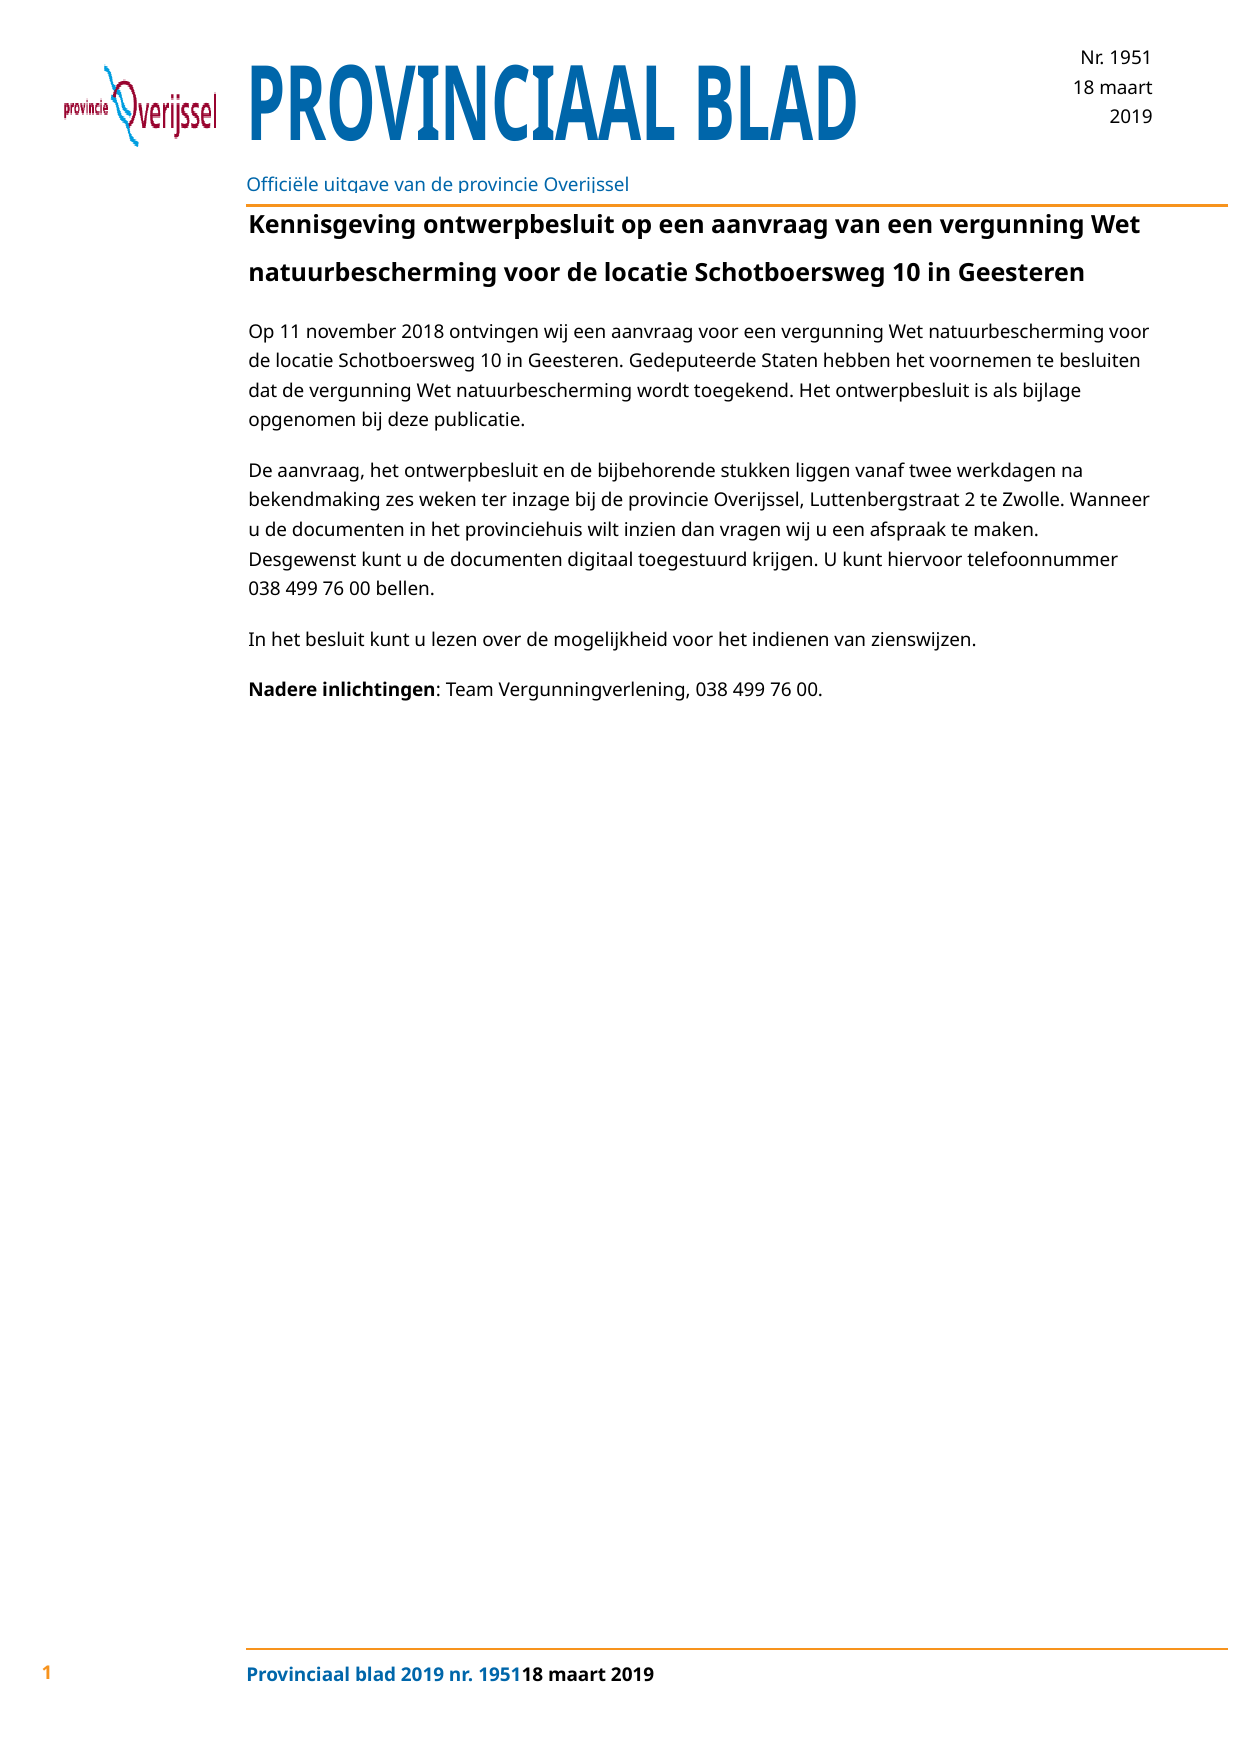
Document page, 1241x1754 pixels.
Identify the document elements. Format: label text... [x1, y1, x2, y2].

picture [41, 47, 231, 172]
text Kennisgeving ontwerpbesluit op een aanvraag van een vergunning Wet natuurbescherming voor de locatie Schotboersweg 10 in Geesteren [248, 207, 1152, 288]
text De aanvraag, het ontwerpbesluit en de bijbehorende stukken liggen vanaf twee werkdagen na bekendmaking zes weken ter inzage bij de provincie Overijssel, Luttenbergstraat 2 te Zwolle. Wanneer u de documenten in het provinciehuis wilt inzien dan vragen wij u een afspraak te maken. Desgewenst kunt u de documenten digitaal toegestuurd krijgen. U kunt hiervoor telefoonnummer 038 499 76 00 bellen. [248, 457, 1152, 601]
text In het besluit kunt u lezen over de mogelijkheid voor het indienen van zienswijzen. [248, 626, 1152, 652]
text Op 11 november 2018 ontvingen wij een aanvraag voor een vergunning Wet natuurbescherming voor de locatie Schotboersweg 10 in Geesteren. Gedeputeerde Staten hebben het voornemen te besluiten dat de vergunning Wet natuurbescherming wordt toegekend. Het ontwerpbesluit is als bijlage opgenomen bij deze publicatie. [248, 318, 1152, 432]
text Nadere inlichtingen: Team Vergunningverlening, 038 499 76 00. [248, 676, 1152, 702]
